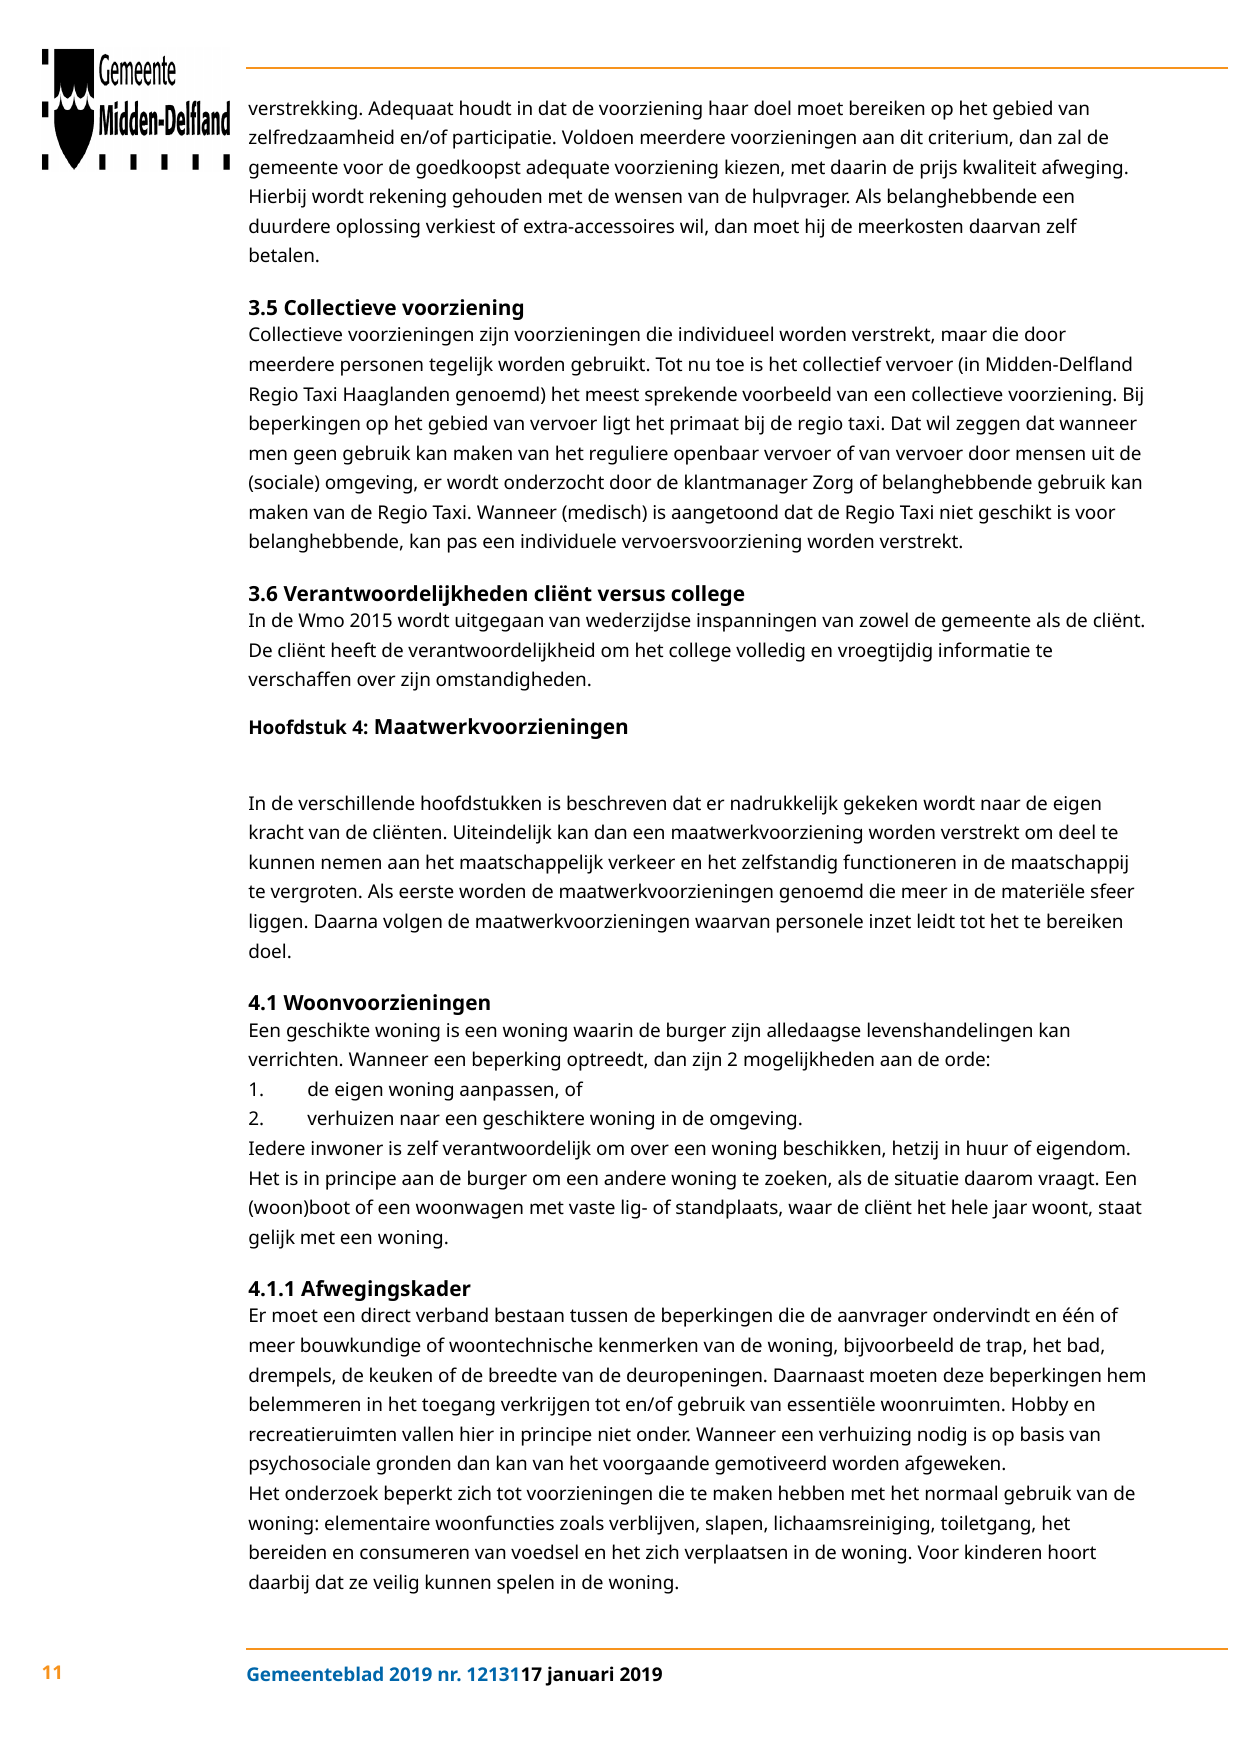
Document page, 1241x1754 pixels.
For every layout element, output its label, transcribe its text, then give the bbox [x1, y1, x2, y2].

text Iedere inwoner is zelf verantwoordelijk om over een woning beschikken, hetzij in huur of eigendom. Het is in principe aan de burger om een andere woning te zoeken, als de situatie daarom vraagt. Een (woon)boot of een woonwagen met vaste lig- of standplaats, waar de cliënt het hele jaar woont, staat gelijk met een woning. [248, 1135, 1152, 1249]
text Het onderzoek beperkt zich tot voorzieningen die te maken hebben met het normaal gebruik van de woning: elementaire woonfuncties zoals verblijven, slapen, lichaamsreiniging, toiletgang, het bereiden en consumeren van voedsel en het zich verplaatsen in de woning. Voor kinderen hoort daarbij dat ze veilig kunnen spelen in de woning. [248, 1480, 1152, 1595]
text Collectieve voorzieningen zijn voorzieningen die individueel worden verstrekt, maar die door meerdere personen tegelijk worden gebruikt. Tot nu toe is het collectief vervoer (in Midden-Delfland Regio Taxi Haaglanden genoemd) het meest sprekende voorbeeld van een collectieve voorziening. Bij beperkingen op het gebied van vervoer ligt het primaat bij de regio taxi. Dat wil zeggen dat wanneer men geen gebruik kan maken van het reguliere openbaar vervoer of van vervoer door mensen uit de (sociale) omgeving, er wordt onderzocht door de klantmanager Zorg of belanghebbende gebruik kan maken van de Regio Taxi. Wanneer (medisch) is aangetoond dat de Regio Taxi niet geschikt is voor belanghebbende, kan pas een individuele vervoersvoorziening worden verstrekt. [248, 322, 1152, 554]
text Er moet een direct verband bestaan tussen de beperkingen die de aanvrager ondervindt en één of meer bouwkundige of woontechnische kenmerken van de woning, bijvoorbeeld de trap, het bad, drempels, de keuken of de breedte van de deuropeningen. Daarnaast moeten deze beperkingen hem belemmeren in het toegang verkrijgen tot en/of gebruik van essentiële woonruimten. Hobby en recreatieruimten vallen hier in principe niet onder. Wanneer een verhuizing nodig is op basis van psychosociale gronden dan kan van het voorgaande gemotiveerd worden afgeweken. [248, 1303, 1152, 1476]
text 3.5 Collectieve voorziening [248, 293, 1152, 322]
text 4.1.1 Afwegingskader [248, 1274, 1152, 1303]
picture [41, 47, 231, 172]
text 4.1 Woonvoorzieningen [248, 988, 1152, 1017]
text verstrekking. Adequaat houdt in dat de voorziening haar doel moet bereiken op het gebied van zelfredzaamheid en/of participatie. Voldoen meerdere voorzieningen aan dit criterium, dan zal de gemeente voor de goedkoopst adequate voorziening kiezen, met daarin de prijs kwaliteit afweging. Hierbij wordt rekening gehouden met de wensen van de hulpvrager. Als belanghebbende een duurdere oplossing verkiest of extra-accessoires wil, dan moet hij de meerkosten daarvan zelf betalen. [248, 95, 1152, 268]
text 3.6 Verantwoordelijkheden cliënt versus college [248, 579, 1152, 607]
text In de Wmo 2015 wordt uitgegaan van wederzijdse inspanningen van zowel de gemeente als de cliënt. De cliënt heeft de verantwoordelijkheid om het college volledig en vroegtijdig informatie te verschaffen over zijn omstandigheden. [248, 607, 1152, 692]
text In de verschillende hoofdstukken is beschreven dat er nadrukkelijk gekeken wordt naar de eigen kracht van de cliënten. Uiteindelijk kan dan een maatwerkvoorziening worden verstrekt om deel te kunnen nemen aan het maatschappelijk verkeer en het zelfstandig functioneren in de maatschappij te vergroten. Als eerste worden de maatwerkvoorzieningen genoemd die meer in de materiële sfeer liggen. Daarna volgen de maatwerkvoorzieningen waarvan personele inzet leidt tot het te bereiken doel. [248, 790, 1152, 964]
list verhuizen naar een geschiktere woning in de omgeving. [248, 1106, 1152, 1131]
list de eigen woning aanpassen, of [248, 1076, 1152, 1102]
text Hoofdstuk 4: Maatwerkvoorzieningen [248, 712, 1152, 741]
text Een geschikte woning is een woning waarin de burger zijn alledaagse levenshandelingen kan verrichten. Wanneer een beperking optreedt, dan zijn 2 mogelijkheden aan de orde: [248, 1017, 1152, 1072]
